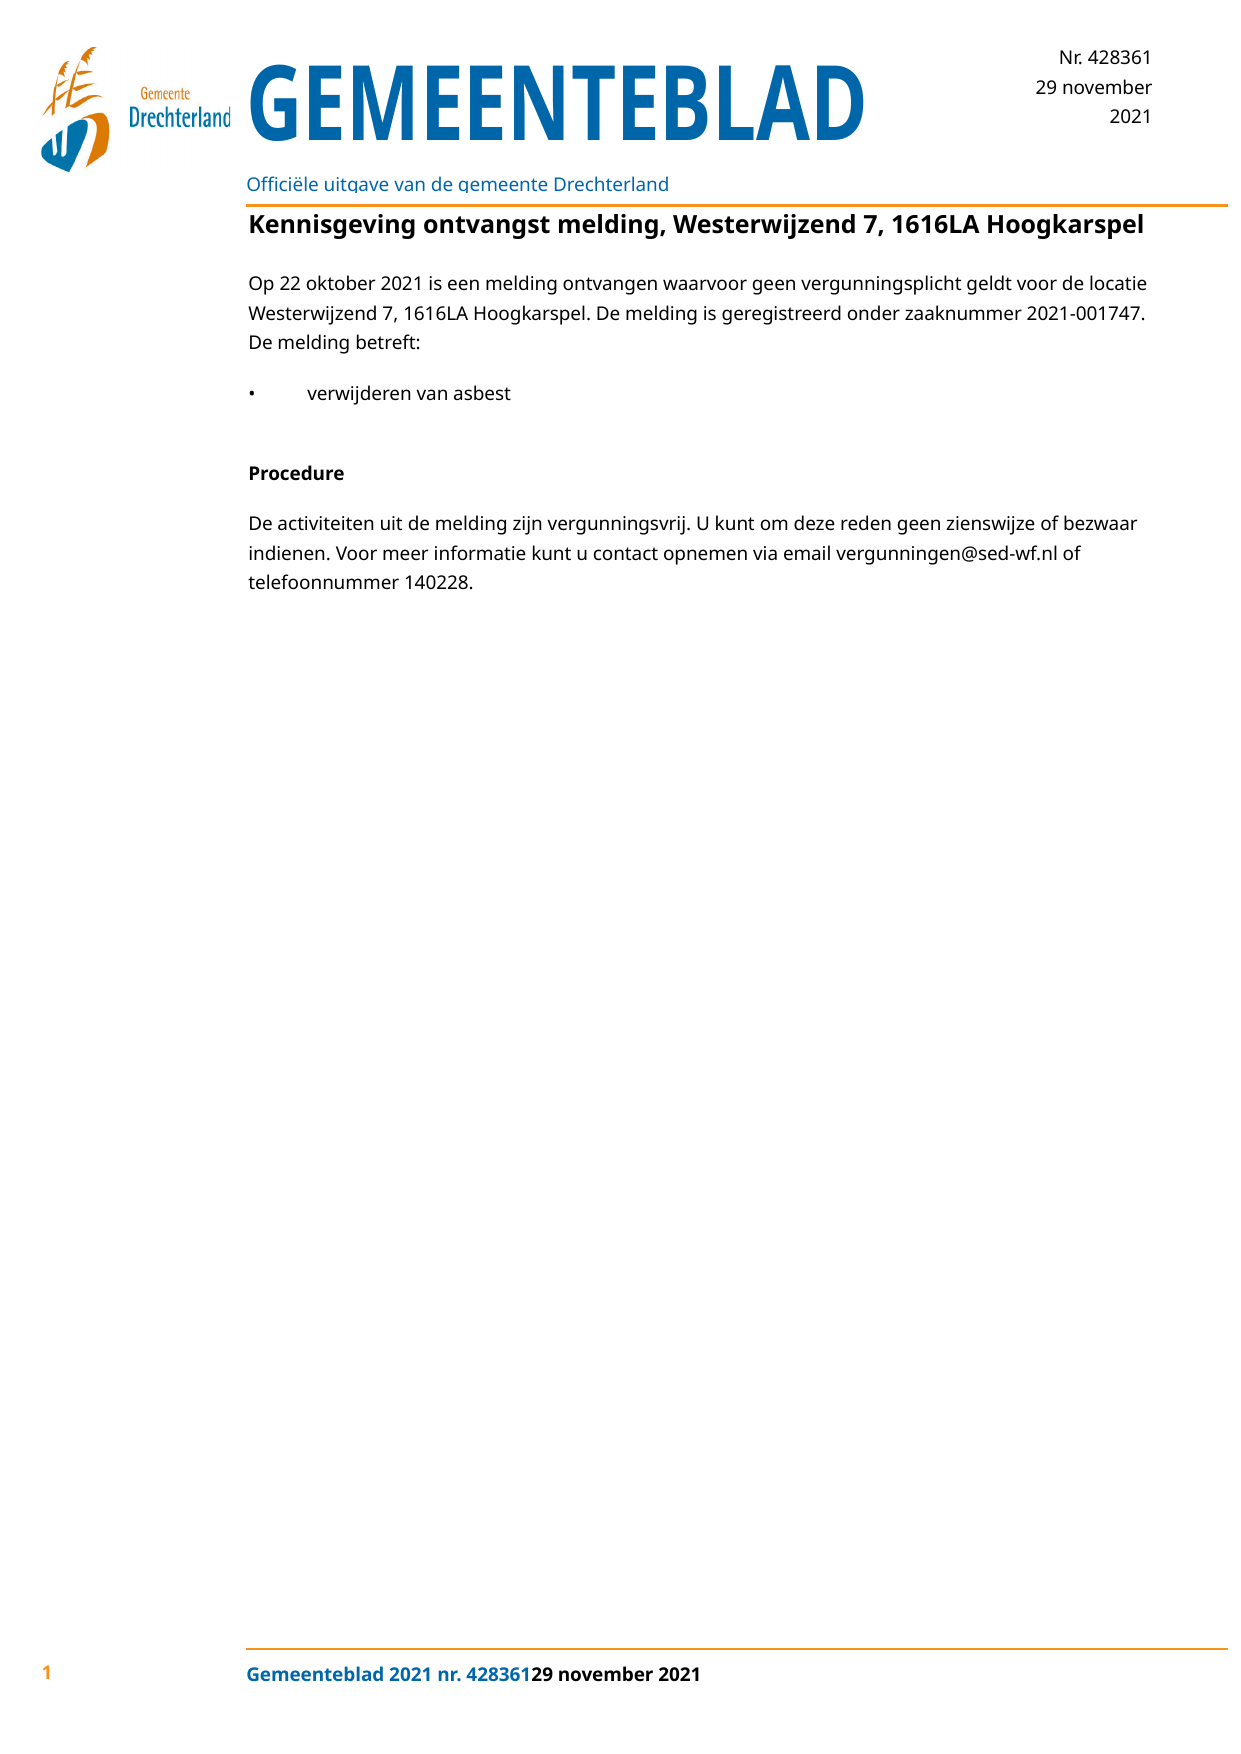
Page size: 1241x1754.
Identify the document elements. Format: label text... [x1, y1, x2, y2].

text De activiteiten uit de melding zijn vergunningsvrij. U kunt om deze reden geen zienswijze of bezwaar indienen. Voor meer informatie kunt u contact opnemen via email vergunningen@sed-wf.nl of telefoonnummer 140228. [248, 510, 1152, 595]
list verwijderen van asbest [248, 380, 1152, 406]
text Procedure [248, 460, 1152, 486]
text Kennisgeving ontvangst melding, Westerwijzend 7, 1616LA Hoogkarspel [248, 207, 1152, 241]
picture [226, 115, 231, 124]
picture [41, 47, 231, 172]
text Op 22 oktober 2021 is een melding ontvangen waarvoor geen vergunningsplicht geldt voor de locatie Westerwijzend 7, 1616LA Hoogkarspel. De melding is geregistreerd onder zaaknummer 2021-001747. De melding betreft: [248, 270, 1152, 355]
picture [41, 158, 64, 172]
